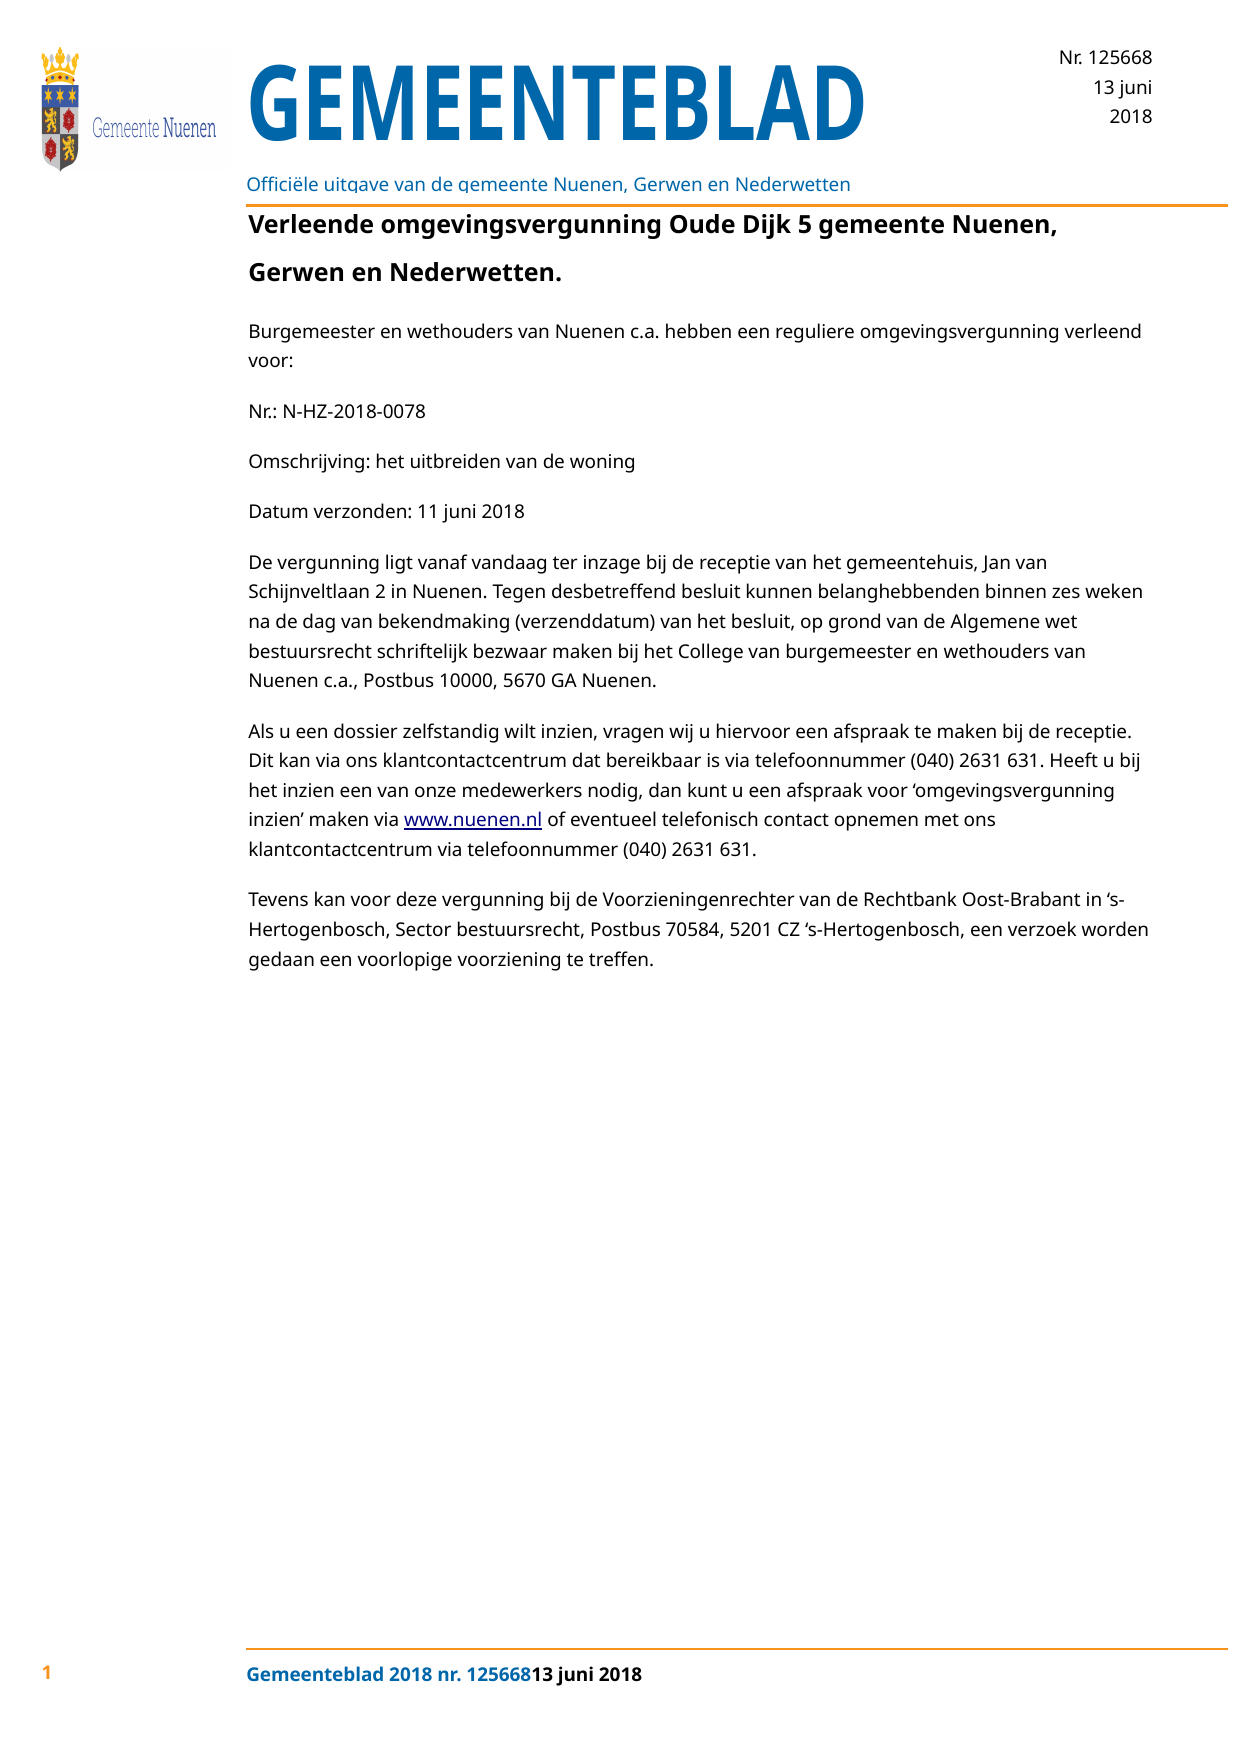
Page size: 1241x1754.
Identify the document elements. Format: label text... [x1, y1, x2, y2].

text Burgemeester en wethouders van Nuenen c.a. hebben een reguliere omgevingsvergunning verleend voor: [248, 318, 1152, 373]
text Nr.: N-HZ-2018-0078 [248, 398, 1152, 424]
text Verleende omgevingsvergunning Oude Dijk 5 gemeente Nuenen, Gerwen en Nederwetten. [248, 207, 1152, 288]
text Datum verzonden: 11 juni 2018 [248, 499, 1152, 524]
text Als u een dossier zelfstandig wilt inzien, vragen wij u hiervoor een afspraak te maken bij de receptie. Dit kan via ons klantcontactcentrum dat bereikbaar is via telefoonnummer (040) 2631 631. Heeft u bij het inzien een van onze medewerkers nodig, dan kunt u een afspraak voor ‘omgevingsvergunning inzien’ maken via www.nuenen.nl of eventueel telefonisch contact opnemen met ons klantcontactcentrum via telefoonnummer (040) 2631 631. [248, 718, 1152, 862]
text Omschrijving: het uitbreiden van de woning [248, 448, 1152, 474]
picture [41, 47, 231, 172]
text De vergunning ligt vanaf vandaag ter inzage bij de receptie van het gemeentehuis, Jan van Schijnveltlaan 2 in Nuenen. Tegen desbetreffend besluit kunnen belanghebbenden binnen zes weken na de dag van bekendmaking (verzenddatum) van het besluit, op grond van de Algemene wet bestuursrecht schriftelijk bezwaar maken bij het College van burgemeester en wethouders van Nuenen c.a., Postbus 10000, 5670 GA Nuenen. [248, 549, 1152, 693]
text Tevens kan voor deze vergunning bij de Voorzieningenrechter van de Rechtbank Oost-Brabant in ‘s-Hertogenbosch, Sector bestuursrecht, Postbus 70584, 5201 CZ ‘s-Hertogenbosch, een verzoek worden gedaan een voorlopige voorziening te treffen. [248, 887, 1152, 972]
